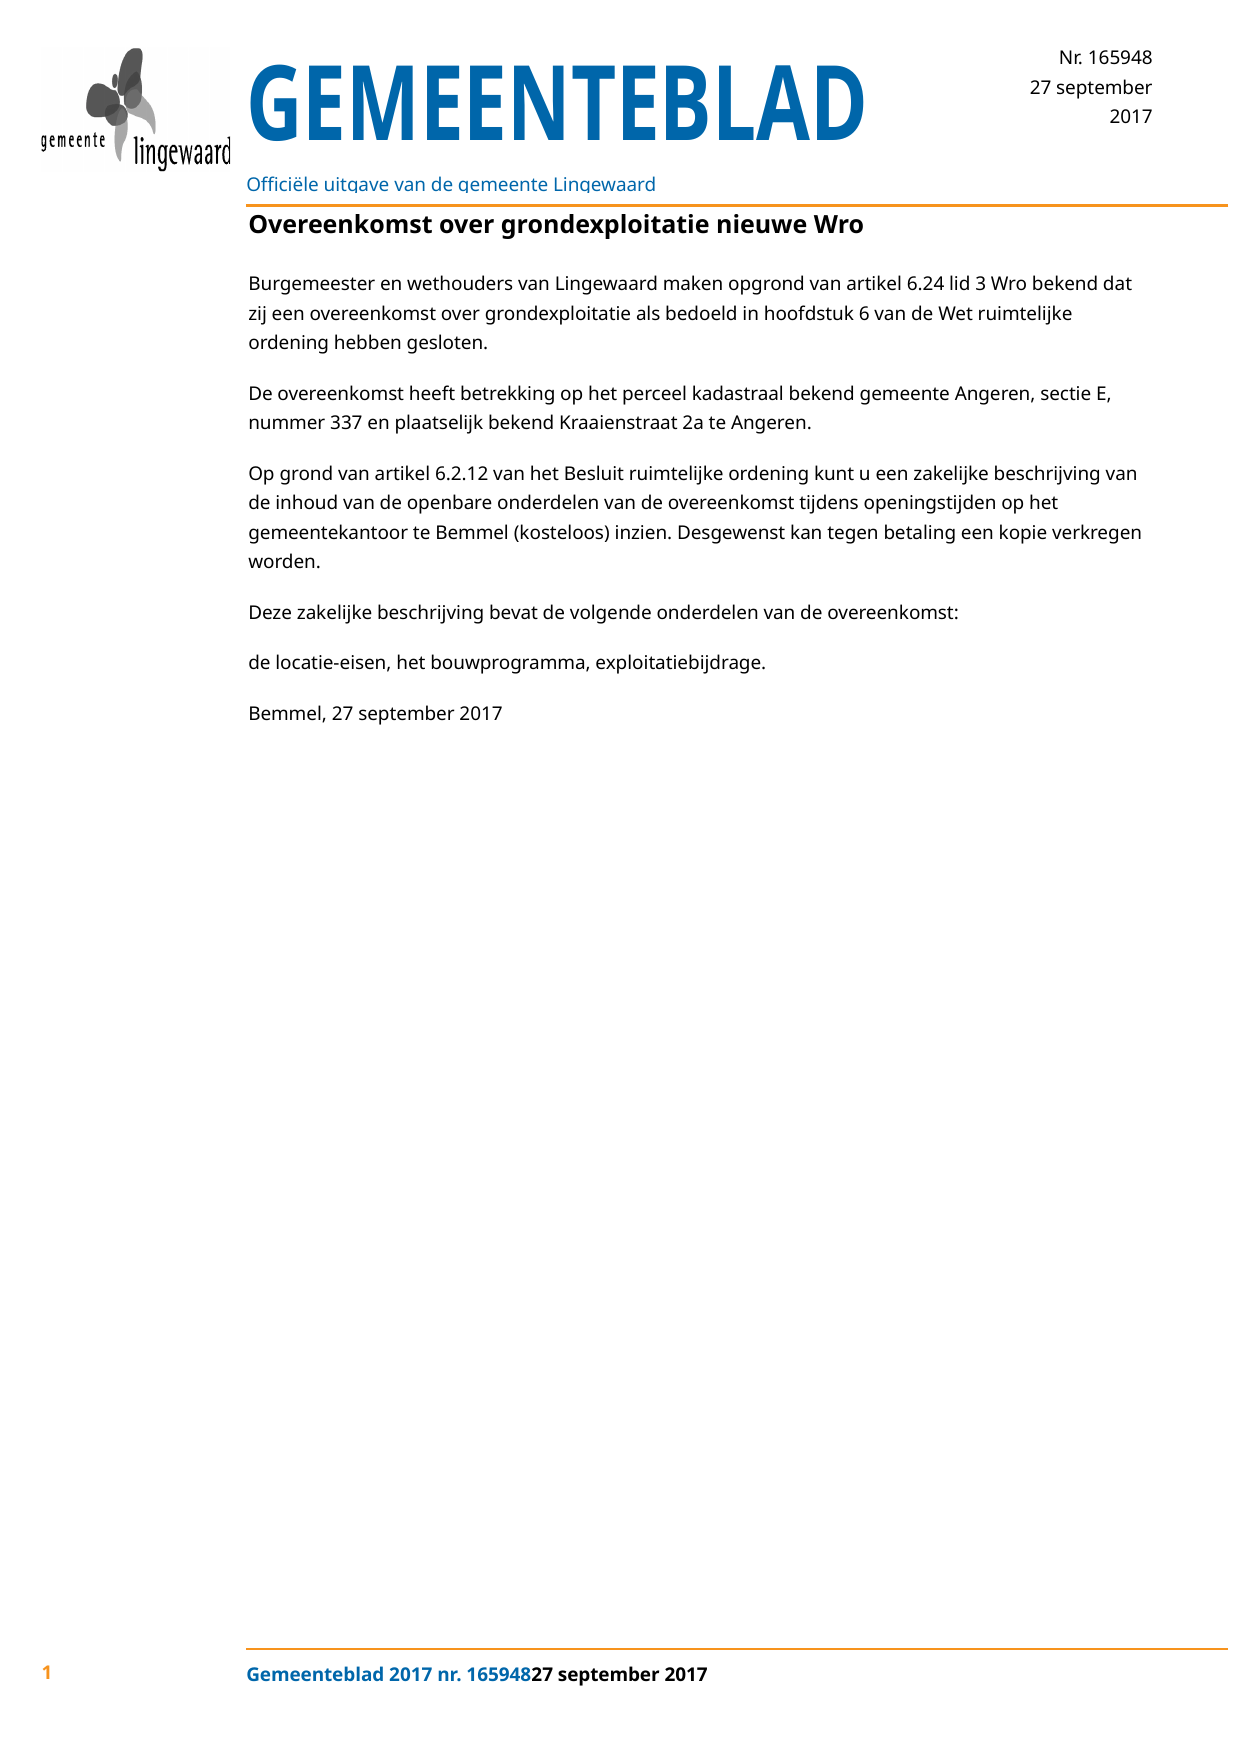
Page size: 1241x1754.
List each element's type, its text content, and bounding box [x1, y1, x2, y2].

text Deze zakelijke beschrijving bevat de volgende onderdelen van de overeenkomst: [248, 599, 1152, 625]
text Overeenkomst over grondexploitatie nieuwe Wro [248, 207, 1152, 241]
text Burgemeester en wethouders van Lingewaard maken opgrond van artikel 6.24 lid 3 Wro bekend dat zij een overeenkomst over grondexploitatie als bedoeld in hoofdstuk 6 van de Wet ruimtelijke ordening hebben gesloten. [248, 270, 1152, 355]
text Bemmel, 27 september 2017 [248, 700, 1152, 726]
text De overeenkomst heeft betrekking op het perceel kadastraal bekend gemeente Angeren, sectie E, nummer 337 en plaatselijk bekend Kraaienstraat 2a te Angeren. [248, 380, 1152, 435]
text de locatie-eisen, het bouwprogramma, exploitatiebijdrage. [248, 649, 1152, 675]
text Op grond van artikel 6.2.12 van het Besluit ruimtelijke ordening kunt u een zakelijke beschrijving van de inhoud van de openbare onderdelen van de overeenkomst tijdens openingstijden op het gemeentekantoor te Bemmel (kosteloos) inzien. Desgewenst kan tegen betaling een kopie verkregen worden. [248, 460, 1152, 574]
picture [41, 47, 231, 172]
